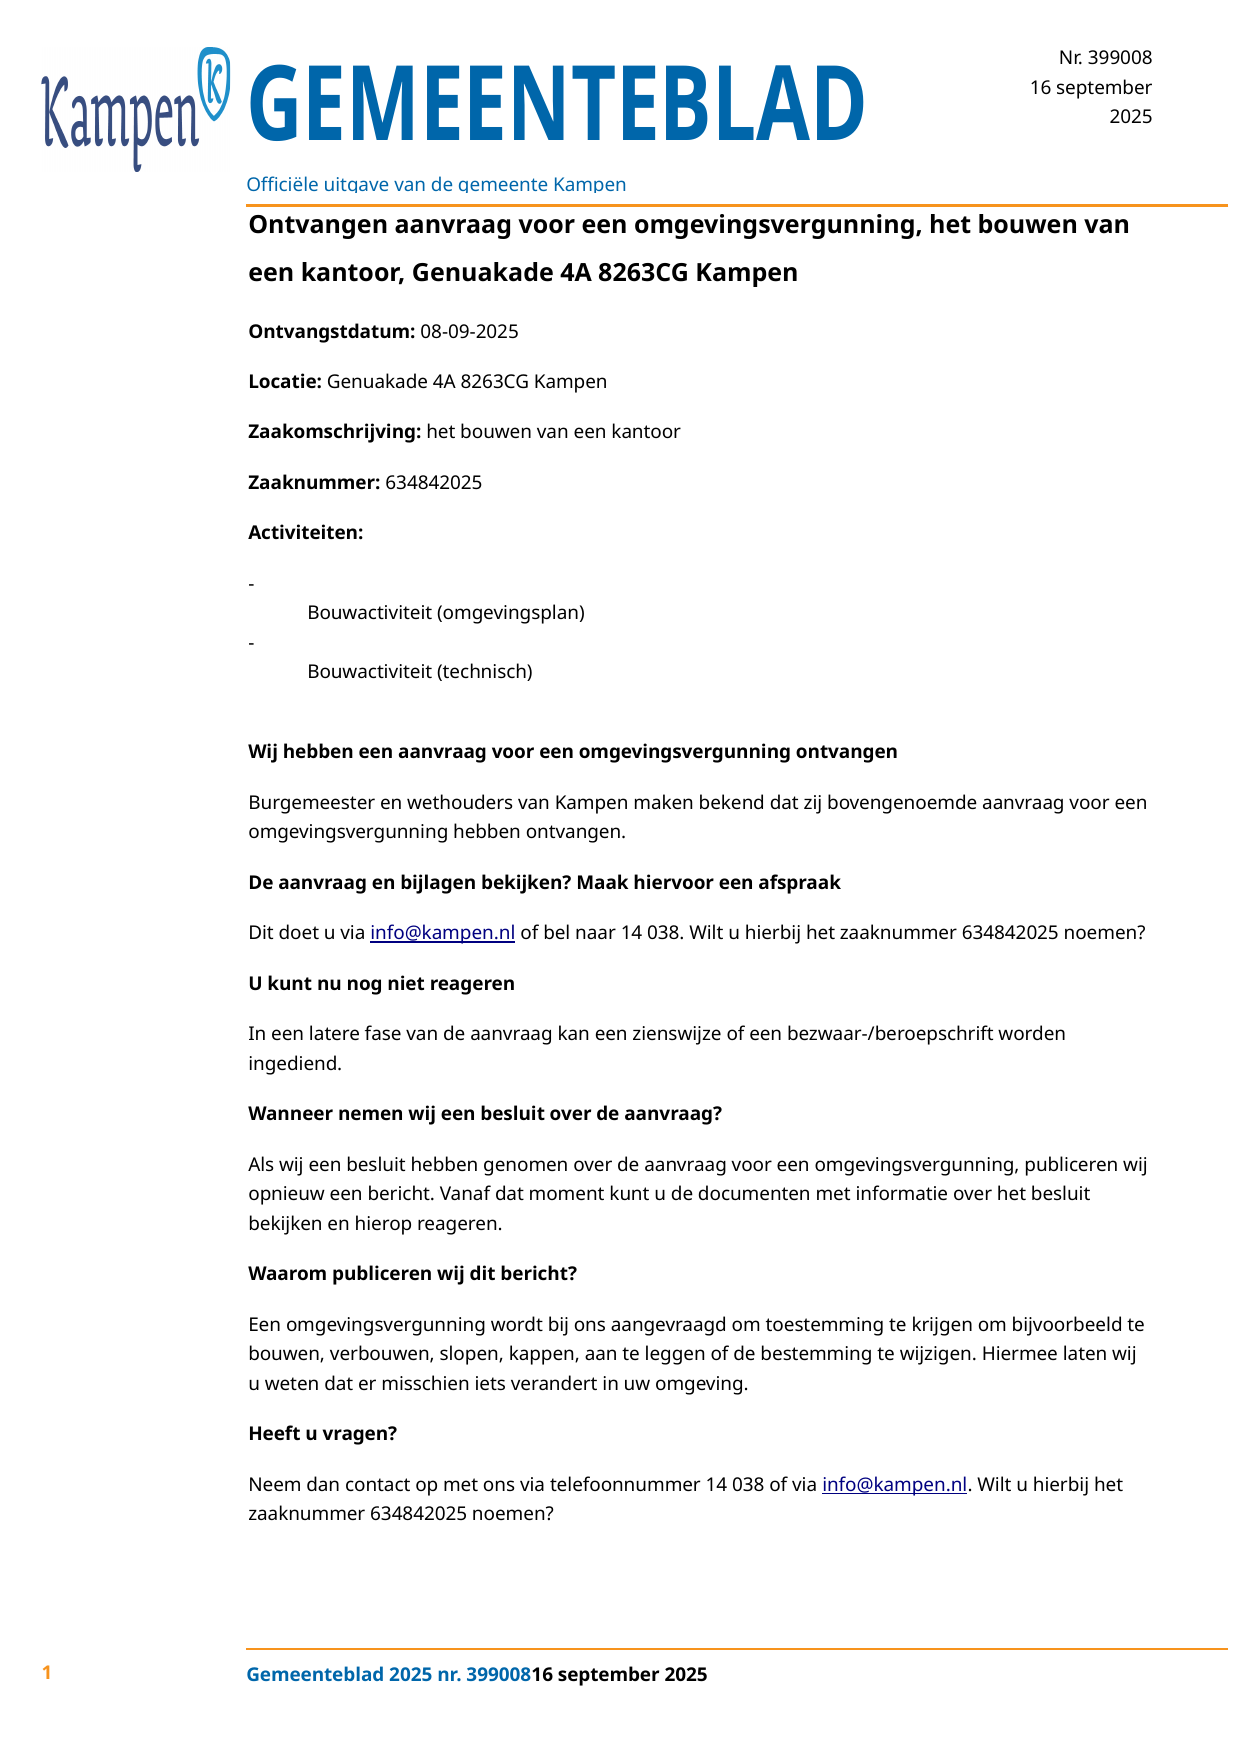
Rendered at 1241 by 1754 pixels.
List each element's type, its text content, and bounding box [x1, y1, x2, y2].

text Burgemeester en wethouders van Kampen maken bekend dat zij bovengenoemde aanvraag voor een omgevingsvergunning hebben ontvangen. [248, 789, 1152, 844]
text U kunt nu nog niet reageren [248, 970, 1152, 996]
text In een latere fase van de aanvraag kan een zienswijze of een bezwaar-/beroepschrift worden ingediend. [248, 1020, 1152, 1076]
text Zaaknummer: 634842025 [248, 469, 1152, 495]
text Wanneer nemen wij een besluit over de aanvraag? [248, 1100, 1152, 1126]
text Heeft u vragen? [248, 1420, 1152, 1446]
text De aanvraag en bijlagen bekijken? Maak hiervoor een afspraak [248, 869, 1152, 895]
text Dit doet u via info@kampen.nl of bel naar 14 038. Wilt u hierbij het zaaknummer 634842025 noemen? [248, 919, 1152, 945]
text Wij hebben een aanvraag voor een omgevingsvergunning ontvangen [248, 739, 1152, 764]
list Bouwactiviteit (technisch) [248, 659, 1152, 684]
text Als wij een besluit hebben genomen over de aanvraag voor een omgevingsvergunning, publiceren wij opnieuw een bericht. Vanaf dat moment kunt u de documenten met informatie over het besluit bekijken en hierop reageren. [248, 1151, 1152, 1236]
text Activiteiten: [248, 519, 1152, 545]
picture [41, 47, 231, 172]
text Waarom publiceren wij dit bericht? [248, 1260, 1152, 1286]
text Neem dan contact op met ons via telefoonnummer 14 038 of via info@kampen.nl. Wilt u hierbij het zaaknummer 634842025 noemen? [248, 1471, 1152, 1526]
text Een omgevingsvergunning wordt bij ons aangevraagd om toestemming te krijgen om bijvoorbeeld te bouwen, verbouwen, slopen, kappen, aan te leggen of de bestemming te wijzigen. Hiermee laten wij u weten dat er misschien iets verandert in uw omgeving. [248, 1311, 1152, 1396]
text Zaakomschrijving: het bouwen van een kantoor [248, 419, 1152, 444]
list Bouwactiviteit (omgevingsplan) [248, 599, 1152, 625]
text Ontvangstdatum: 08-09-2025 [248, 318, 1152, 344]
text Locatie: Genuakade 4A 8263CG Kampen [248, 368, 1152, 394]
text Ontvangen aanvraag voor een omgevingsvergunning, het bouwen van een kantoor, Genuakade 4A 8263CG Kampen [248, 207, 1152, 288]
